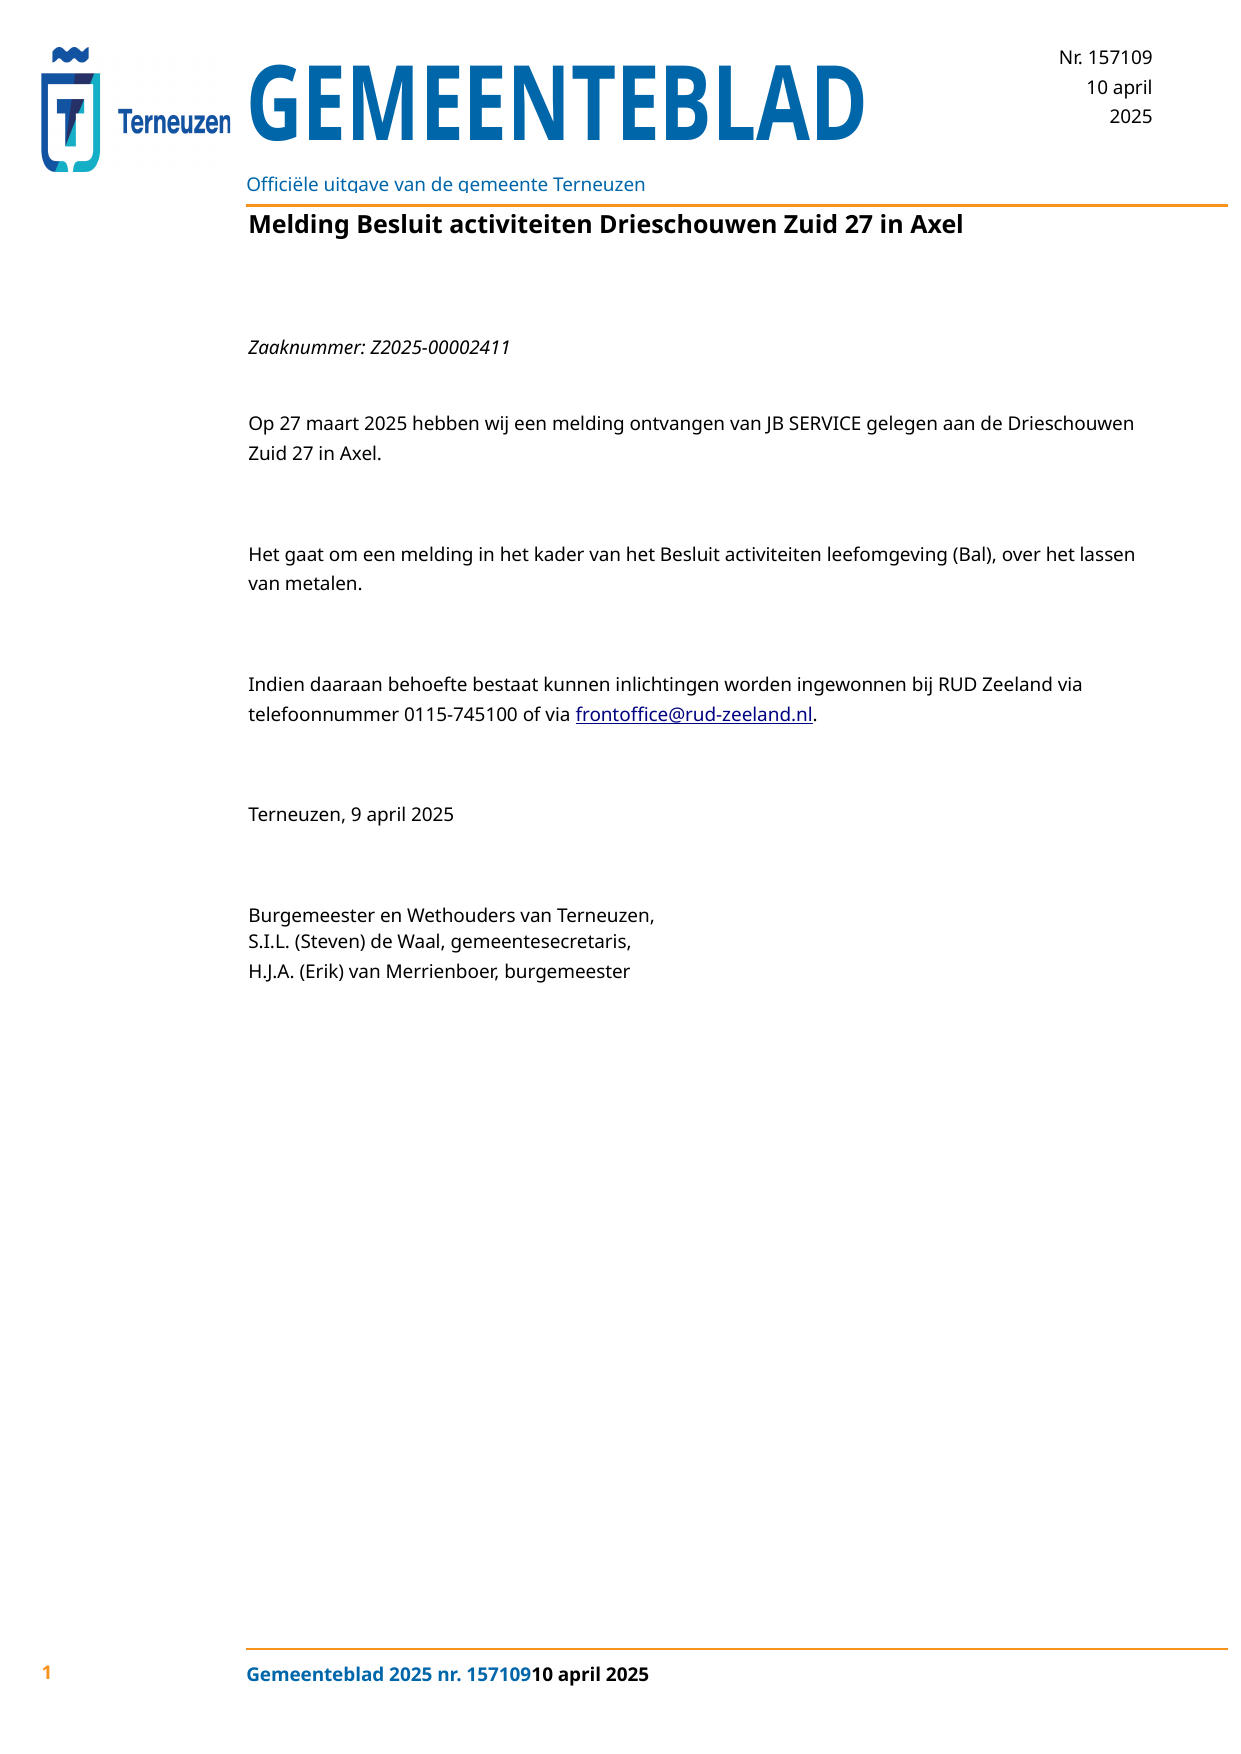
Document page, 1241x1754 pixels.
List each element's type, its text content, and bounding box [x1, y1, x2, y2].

table_cell [248, 1009, 1152, 1035]
table_cell [700, 984, 1152, 1009]
text Op 27 maart 2025 hebben wij een melding ontvangen van JB SERVICE gelegen aan de Drieschouwen Zuid 27 in Axel. [248, 410, 1152, 466]
picture [41, 47, 231, 172]
table_cell [700, 1035, 1152, 1061]
text Melding Besluit activiteiten Drieschouwen Zuid 27 in Axel [248, 207, 1152, 241]
text Zaaknummer: Z2025-00002411 [248, 334, 1152, 360]
table_cell S.I.L. (Steven) de Waal, gemeentesecretaris, H.J.A. (Erik) van Merrienboer, burgemeester [248, 928, 700, 984]
text Terneuzen, 9 april 2025 [248, 802, 1152, 827]
table_cell [248, 984, 700, 1009]
text Het gaat om een melding in het kader van het Besluit activiteiten leefomgeving (Bal), over het lassen van metalen. [248, 541, 1152, 596]
text Indien daaraan behoefte bestaat kunnen inlichtingen worden ingewonnen bij RUD Zeeland via telefoonnummer 0115-745100 of via frontoffice@rud-zeeland.nl. [248, 671, 1152, 727]
table_cell [248, 1035, 700, 1061]
table_cell [700, 928, 1152, 984]
table_header Burgemeester en Wethouders van Terneuzen, [248, 903, 1152, 928]
